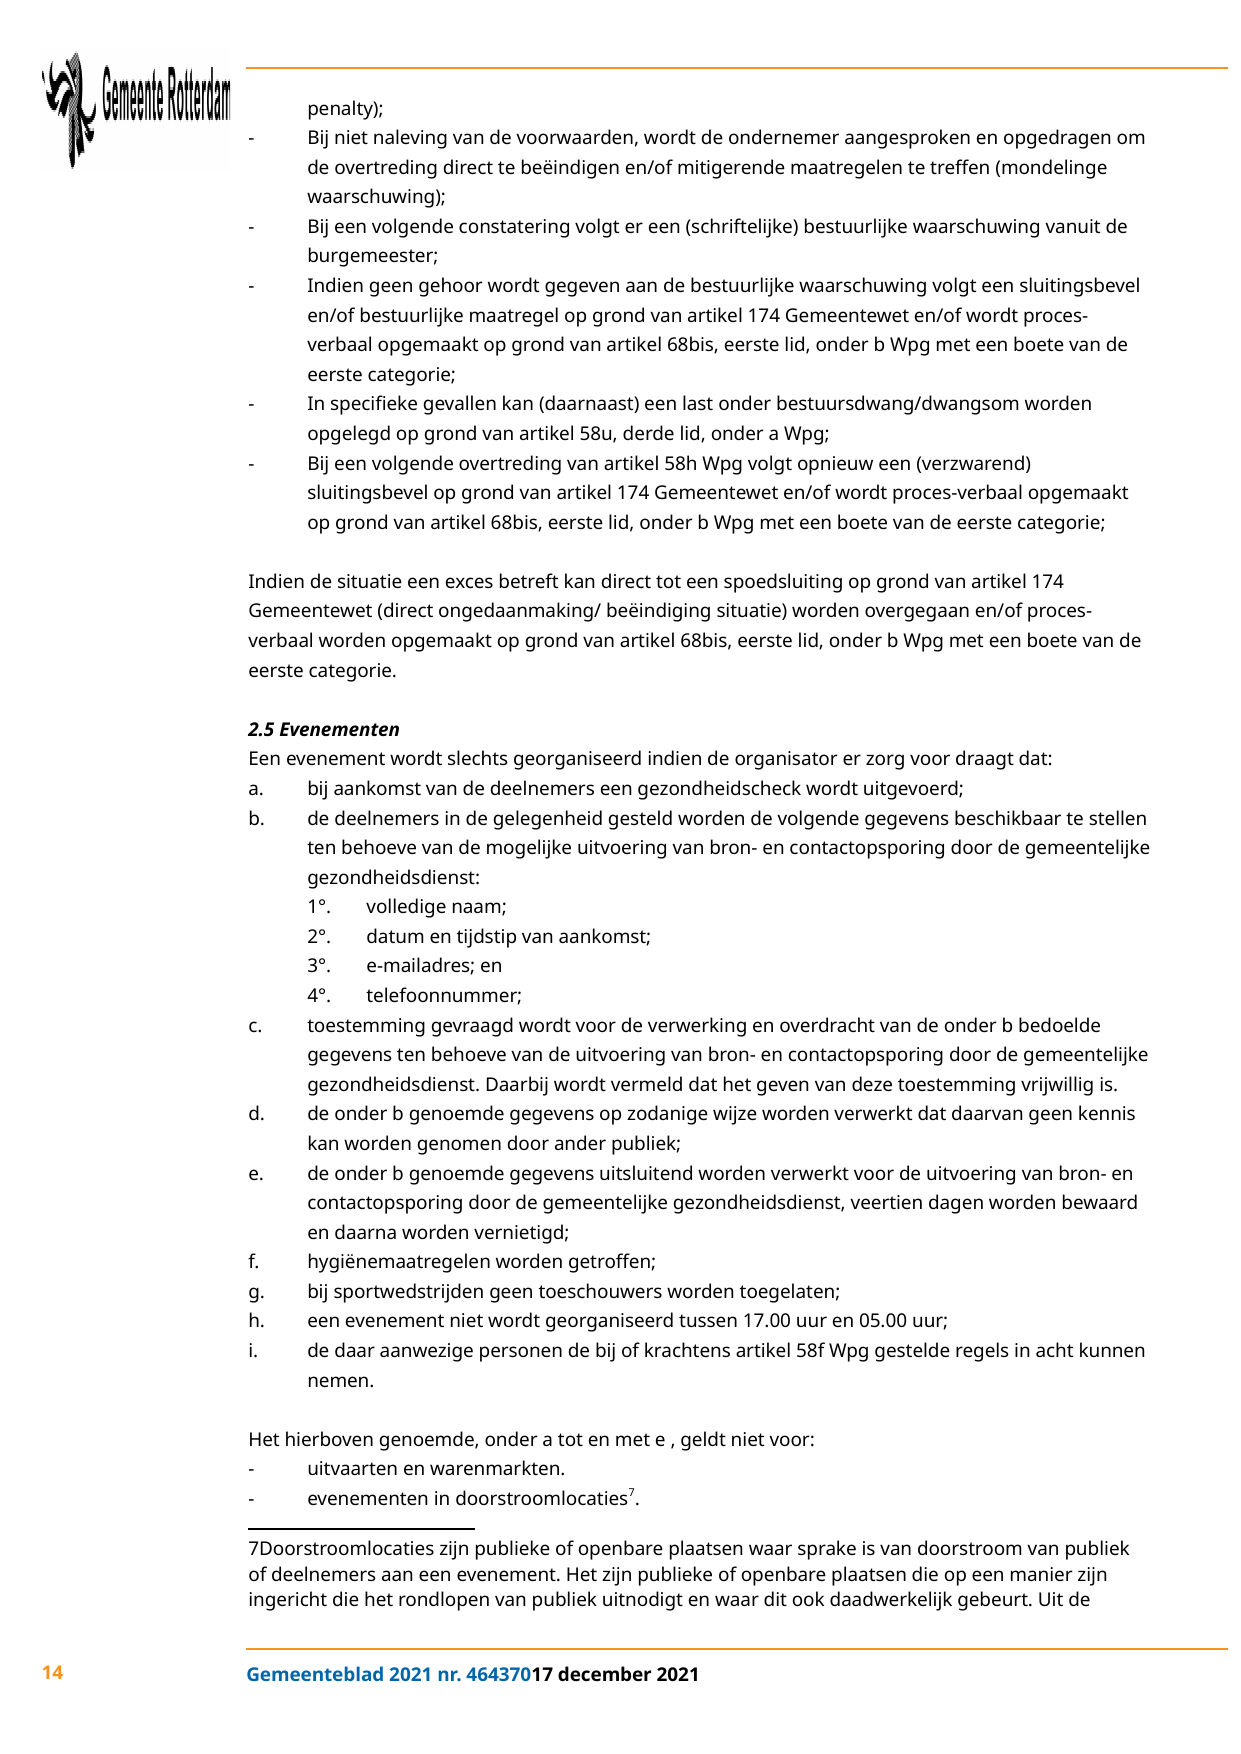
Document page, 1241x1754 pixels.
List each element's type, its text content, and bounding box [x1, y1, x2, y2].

text Het hierboven genoemde, onder a tot en met e , geldt niet voor: [248, 1426, 1152, 1452]
text Indien de situatie een exces betreft kan direct tot een spoedsluiting op grond van artikel 174 Gemeentewet (direct ongedaanmaking/ beëindiging situatie) worden overgegaan en/of proces-verbaal worden opgemaakt op grond van artikel 68bis, eerste lid, onder b Wpg met een boete van de eerste categorie. [248, 568, 1152, 683]
list de onder b genoemde gegevens uitsluitend worden verwerkt voor de uitvoering van bron- en contactopsporing door de gemeentelijke gezondheidsdienst, veertien dagen worden bewaard en daarna worden vernietigd; [248, 1160, 1152, 1245]
list volledige naam; [307, 893, 1152, 919]
list Bij niet naleving van de voorwaarden, wordt de ondernemer aangesproken en opgedragen om de overtreding direct te beëindigen en/of mitigerende maatregelen te treffen (mondelinge waarschuwing); [248, 124, 1152, 209]
list een evenement niet wordt georganiseerd tussen 17.00 uur en 05.00 uur; [248, 1308, 1152, 1333]
list datum en tijdstip van aankomst; [307, 923, 1152, 949]
list e-mailadres; en [307, 953, 1152, 978]
list hygiënemaatregelen worden getroffen; [248, 1248, 1152, 1274]
list In specifieke gevallen kan (daarnaast) een last onder bestuursdwang/dwangsom worden opgelegd op grond van artikel 58u, derde lid, onder a Wpg; [248, 391, 1152, 446]
list Bij een volgende overtreding van artikel 58h Wpg volgt opnieuw een (verzwarend) sluitingsbevel op grond van artikel 174 Gemeentewet en/of wordt proces-verbaal opgemaakt op grond van artikel 68bis, eerste lid, onder b Wpg met een boete van de eerste categorie; [248, 450, 1152, 535]
list bij sportwedstrijden geen toeschouwers worden toegelaten; [248, 1278, 1152, 1304]
list penalty); [248, 95, 1152, 121]
text 2.5 Evenementen [248, 716, 1152, 742]
list Doorstroomlocaties zijn publieke of openbare plaatsen waar sprake is van doorstroom van publiek of deelnemers aan een evenement. Het zijn publieke of openbare plaatsen die op een manier zijn ingericht die het rondlopen van publiek uitnodigt en waar dit ook daadwerkelijk gebeurt. Uit de [248, 1535, 1152, 1612]
picture [41, 47, 231, 172]
list Indien geen gehoor wordt gegeven aan de bestuurlijke waarschuwing volgt een sluitingsbevel en/of bestuurlijke maatregel op grond van artikel 174 Gemeentewet en/of wordt proces-verbaal opgemaakt op grond van artikel 68bis, eerste lid, onder b Wpg met een boete van de eerste categorie; [248, 272, 1152, 387]
list evenementen in doorstroomlocaties. [248, 1485, 1152, 1511]
list de deelnemers in de gelegenheid gesteld worden de volgende gegevens beschikbaar te stellen ten behoeve van de mogelijke uitvoering van bron- en contactopsporing door de gemeentelijke gezondheidsdienst: [248, 805, 1152, 890]
list Bij een volgende constatering volgt er een (schriftelijke) bestuurlijke waarschuwing vanuit de burgemeester; [248, 213, 1152, 268]
list toestemming gevraagd wordt voor de verwerking en overdracht van de onder b bedoelde gegevens ten behoeve van de uitvoering van bron- en contactopsporing door de gemeentelijke gezondheidsdienst. Daarbij wordt vermeld dat het geven van deze toestemming vrijwillig is. [248, 1012, 1152, 1097]
list de onder b genoemde gegevens op zodanige wijze worden verwerkt dat daarvan geen kennis kan worden genomen door ander publiek; [248, 1101, 1152, 1156]
list bij aankomst van de deelnemers een gezondheidscheck wordt uitgevoerd; [248, 775, 1152, 801]
list telefoonnummer; [307, 982, 1152, 1008]
list de daar aanwezige personen de bij of krachtens artikel 58f Wpg gestelde regels in acht kunnen nemen. [248, 1337, 1152, 1393]
list uitvaarten en warenmarkten. [248, 1456, 1152, 1481]
text Een evenement wordt slechts georganiseerd indien de organisator er zorg voor draagt dat: [248, 746, 1152, 771]
